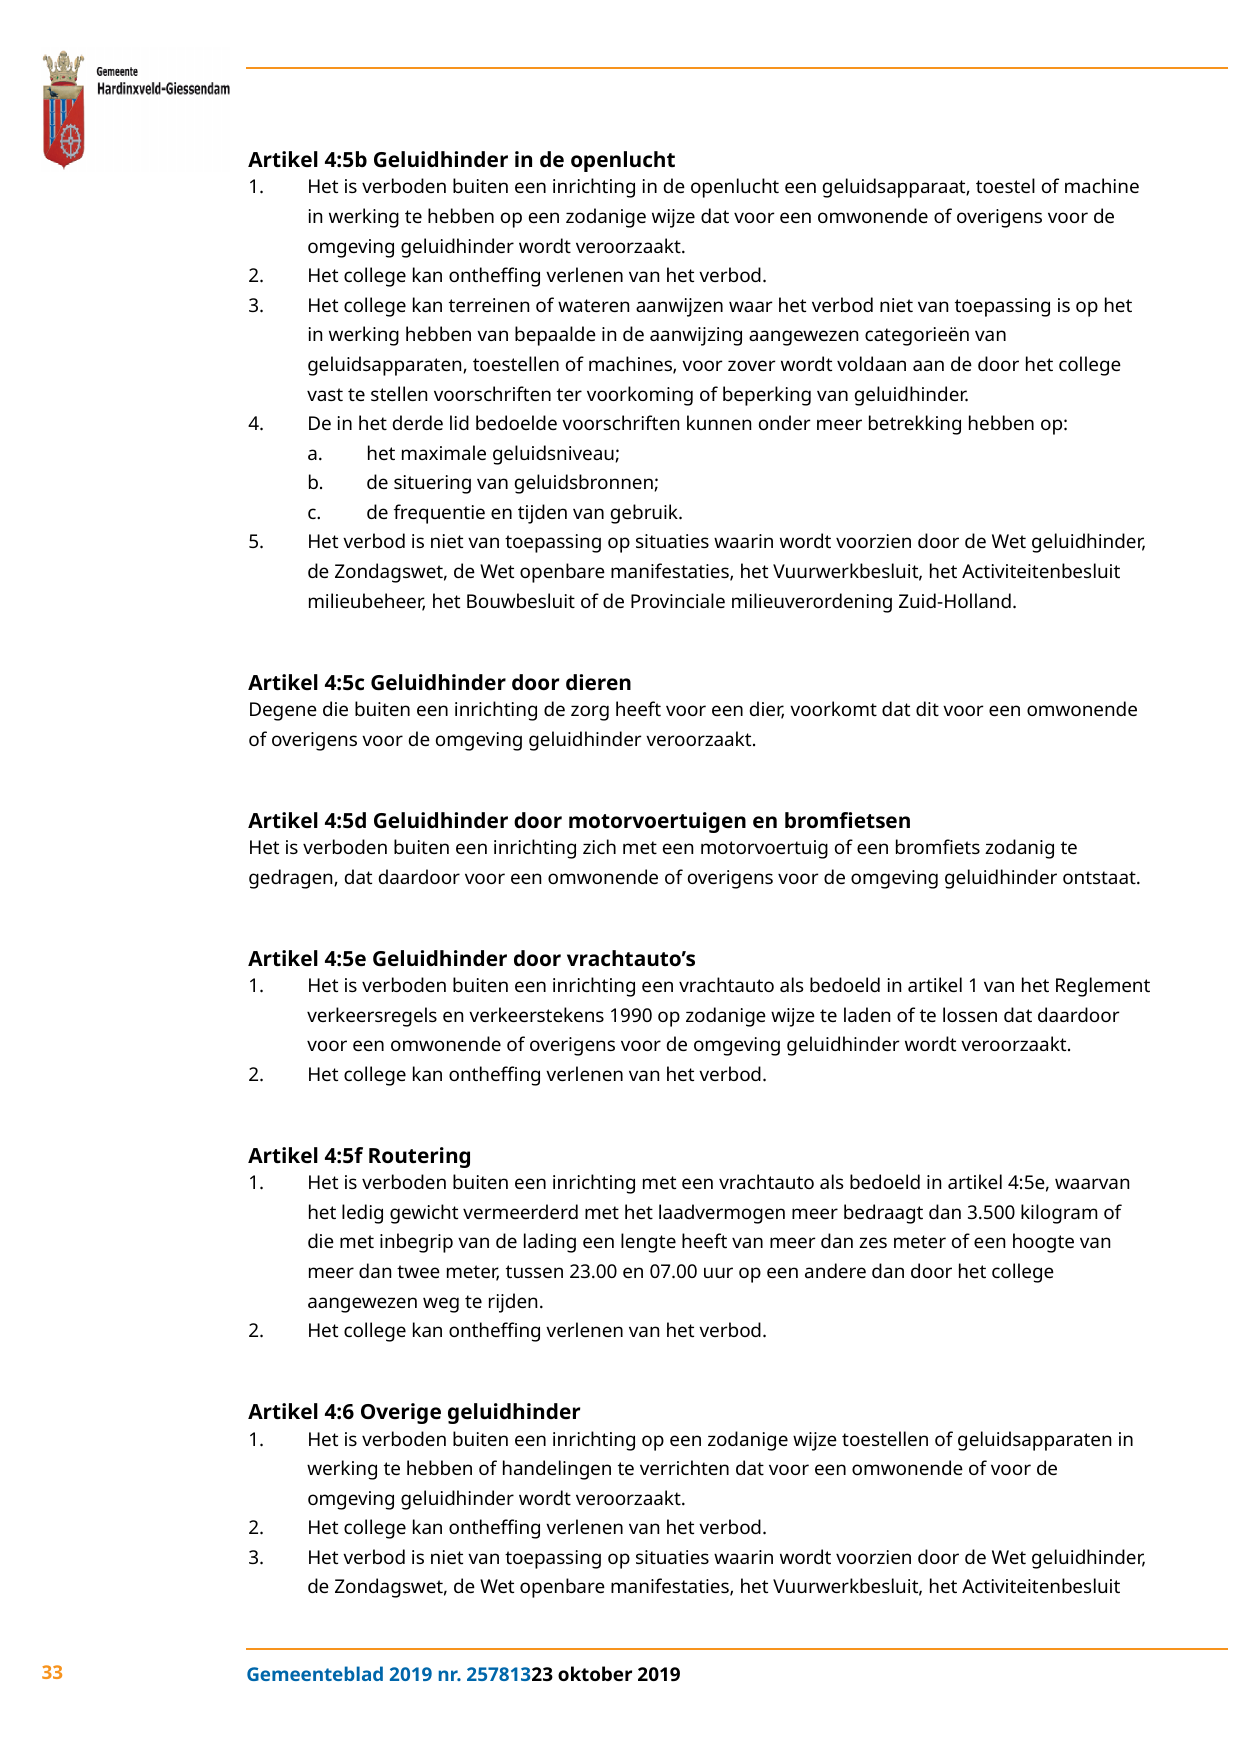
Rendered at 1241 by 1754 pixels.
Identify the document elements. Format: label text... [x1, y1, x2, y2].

text Artikel 4:5e Geluidhinder door vrachtauto’s [248, 944, 1152, 972]
text Het is verboden buiten een inrichting zich met een motorvoertuig of een bromfiets zodanig te gedragen, dat daardoor voor een omwonende of overigens voor de omgeving geluidhinder ontstaat. [248, 834, 1152, 889]
list Het college kan ontheffing verlenen van het verbod. [248, 1514, 1152, 1540]
text Artikel 4:5d Geluidhinder door motorvoertuigen en bromfietsen [248, 806, 1152, 834]
list Het is verboden buiten een inrichting met een vrachtauto als bedoeld in artikel 4:5e, waarvan het ledig gewicht vermeerderd met het laadvermogen meer bedraagt dan 3.500 kilogram of die met inbegrip van de lading een lengte heeft van meer dan zes meter of een hoogte van meer dan twee meter, tussen 23.00 en 07.00 uur op een andere dan door het college aangewezen weg te rijden. [248, 1169, 1152, 1313]
list Het is verboden buiten een inrichting op een zodanige wijze toestellen of geluidsapparaten in werking te hebben of handelingen te verrichten dat voor een omwonende of voor de omgeving geluidhinder wordt veroorzaakt. [248, 1426, 1152, 1511]
list de situering van geluidsbronnen; [307, 469, 1152, 495]
list Het is verboden buiten een inrichting in de openlucht een geluidsapparaat, toestel of machine in werking te hebben op een zodanige wijze dat voor een omwonende of overigens voor de omgeving geluidhinder wordt veroorzaakt. [248, 174, 1152, 258]
list Het college kan ontheffing verlenen van het verbod. [248, 1317, 1152, 1343]
text Artikel 4:5f Routering [248, 1141, 1152, 1169]
list De in het derde lid bedoelde voorschriften kunnen onder meer betrekking hebben op: [248, 410, 1152, 436]
picture [41, 47, 231, 172]
text Artikel 4:5b Geluidhinder in de openlucht [248, 145, 1152, 174]
text Artikel 4:5c Geluidhinder door dieren [248, 668, 1152, 696]
list Het college kan ontheffing verlenen van het verbod. [248, 262, 1152, 288]
list het maximale geluidsniveau; [307, 440, 1152, 466]
list Het verbod is niet van toepassing op situaties waarin wordt voorzien door de Wet geluidhinder, de Zondagswet, de Wet openbare manifestaties, het Vuurwerkbesluit, het Activiteitenbesluit milieubeheer, het Bouwbesluit of de Provinciale milieuverordening Zuid-Holland. [248, 529, 1152, 613]
list Het college kan terreinen of wateren aanwijzen waar het verbod niet van toepassing is op het in werking hebben van bepaalde in de aanwijzing aangewezen categorieën van geluidsapparaten, toestellen of machines, voor zover wordt voldaan aan de door het college vast te stellen voorschriften ter voorkoming of beperking van geluidhinder. [248, 292, 1152, 406]
list Het college kan ontheffing verlenen van het verbod. [248, 1061, 1152, 1087]
list Het verbod is niet van toepassing op situaties waarin wordt voorzien door de Wet geluidhinder, de Zondagswet, de Wet openbare manifestaties, het Vuurwerkbesluit, het Activiteitenbesluit [248, 1544, 1152, 1599]
text Degene die buiten een inrichting de zorg heeft voor een dier, voorkomt dat dit voor een omwonende of overigens voor de omgeving geluidhinder veroorzaakt. [248, 696, 1152, 752]
list Het is verboden buiten een inrichting een vrachtauto als bedoeld in artikel 1 van het Reglement verkeersregels en verkeerstekens 1990 op zodanige wijze te laden of te lossen dat daardoor voor een omwonende of overigens voor de omgeving geluidhinder wordt veroorzaakt. [248, 972, 1152, 1057]
text Artikel 4:6 Overige geluidhinder [248, 1397, 1152, 1426]
list de frequentie en tijden van gebruik. [307, 499, 1152, 525]
